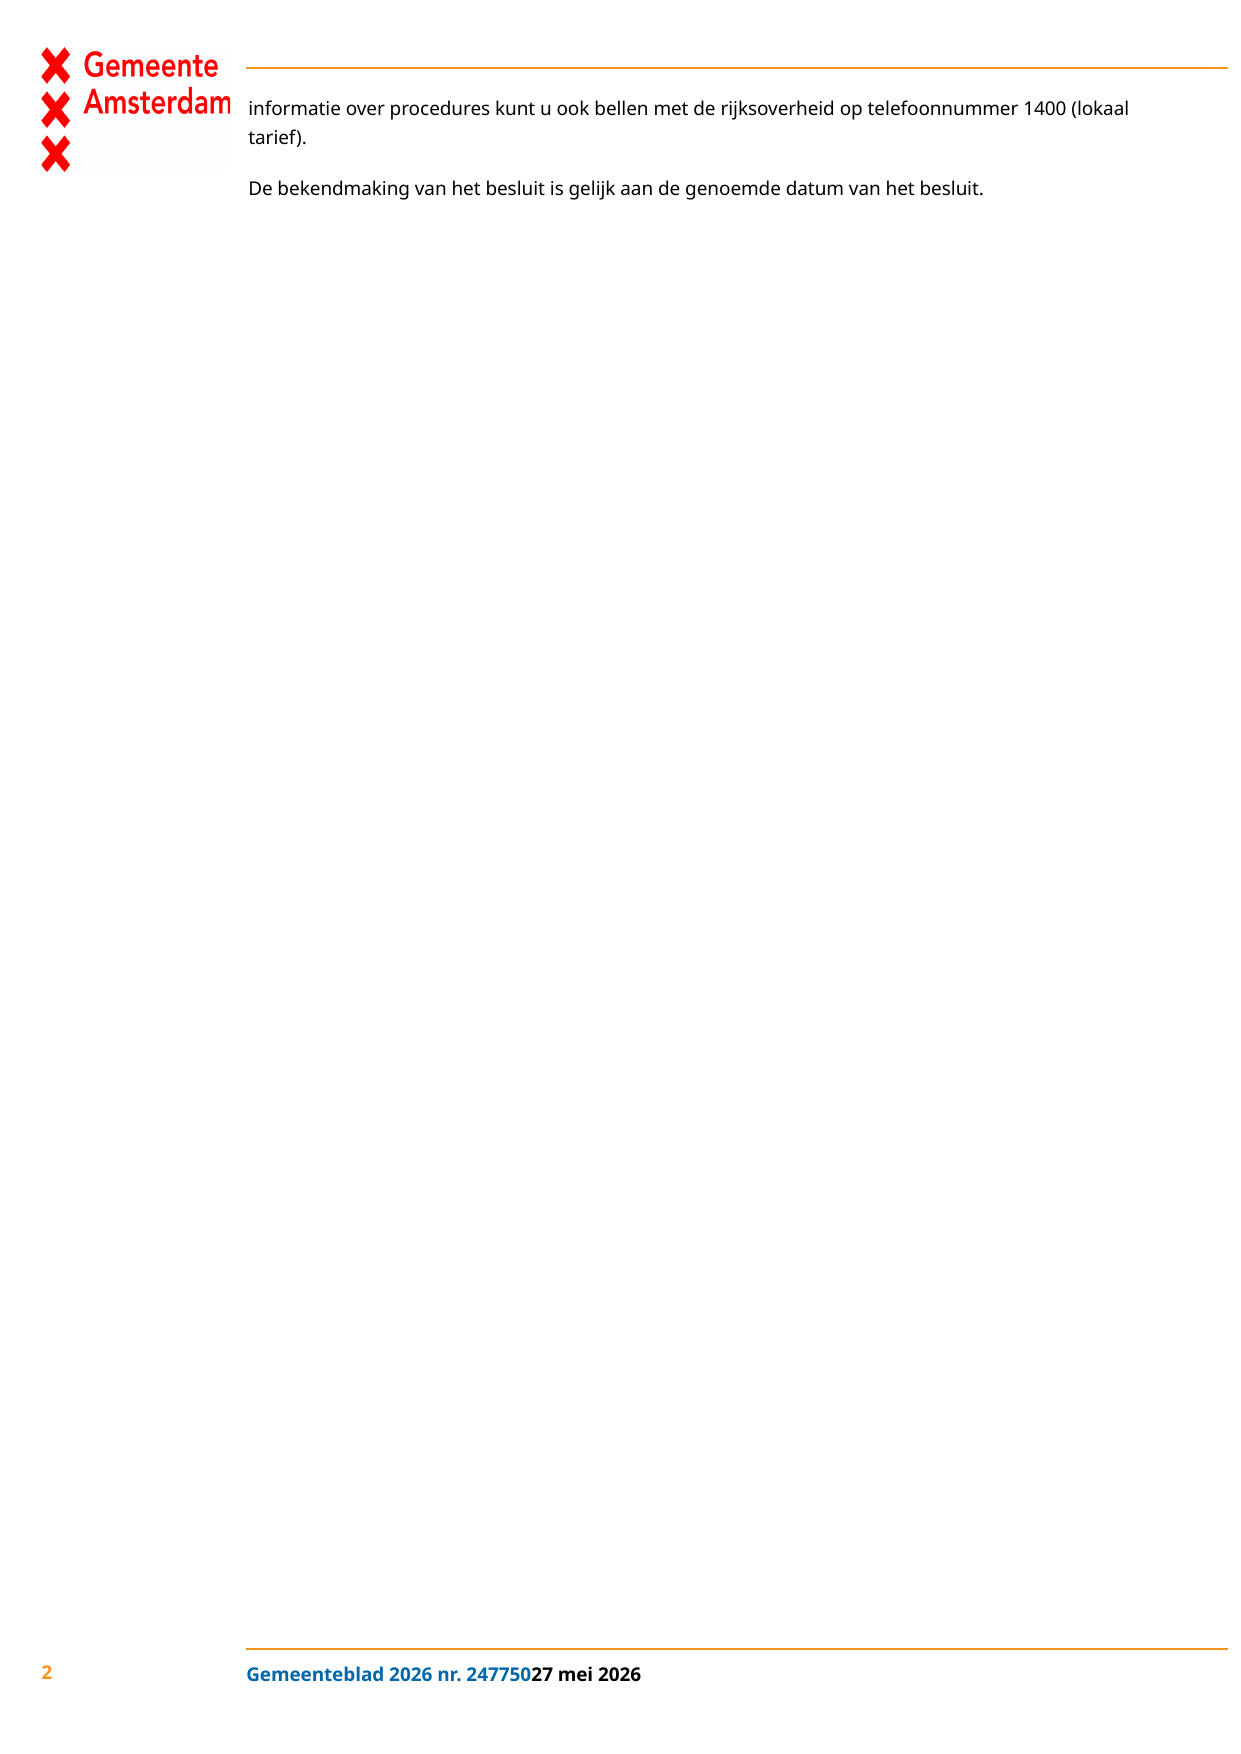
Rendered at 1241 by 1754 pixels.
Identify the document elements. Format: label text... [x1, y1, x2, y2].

text De bekendmaking van het besluit is gelijk aan de genoemde datum van het besluit. [248, 175, 1152, 201]
picture [41, 47, 231, 172]
text informatie over procedures kunt u ook bellen met de rijksoverheid op telefoonnummer 1400 (lokaal tarief). [248, 95, 1152, 150]
